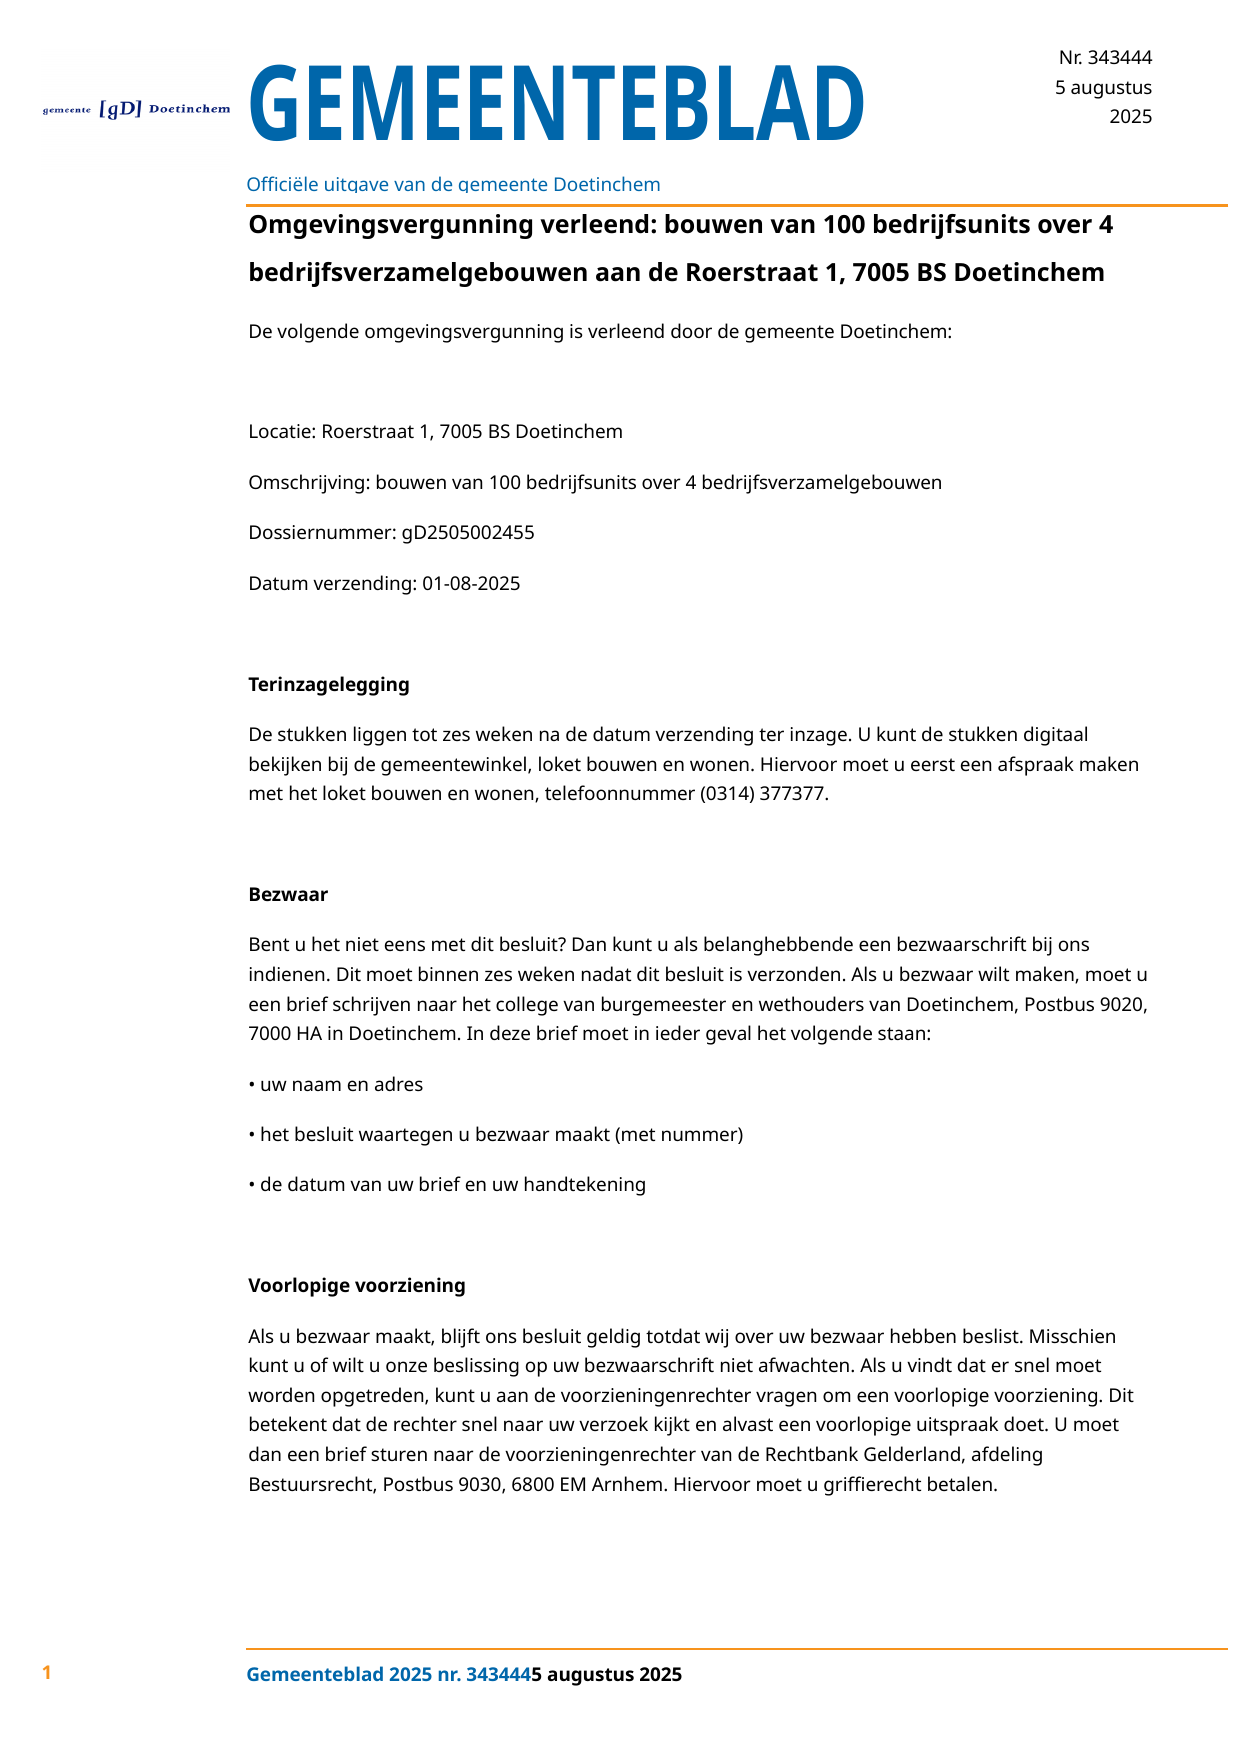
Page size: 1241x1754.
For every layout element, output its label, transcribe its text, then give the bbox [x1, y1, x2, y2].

text • het besluit waartegen u bezwaar maakt (met nummer) [248, 1121, 1152, 1147]
text Omgevingsvergunning verleend: bouwen van 100 bedrijfsunits over 4 bedrijfsverzamelgebouwen aan de Roerstraat 1, 7005 BS Doetinchem [248, 207, 1152, 288]
text • uw naam en adres [248, 1071, 1152, 1097]
text De volgende omgevingsvergunning is verleend door de gemeente Doetinchem: [248, 318, 1152, 344]
text Dossiernummer: gD2505002455 [248, 519, 1152, 545]
picture [41, 47, 231, 172]
text Bezwaar [248, 881, 1152, 907]
text Locatie: Roerstraat 1, 7005 BS Doetinchem [248, 419, 1152, 444]
text Omschrijving: bouwen van 100 bedrijfsunits over 4 bedrijfsverzamelgebouwen [248, 469, 1152, 495]
text Datum verzending: 01-08-2025 [248, 570, 1152, 596]
text Terinzagelegging [248, 671, 1152, 697]
text Voorlopige voorziening [248, 1272, 1152, 1298]
text Bent u het niet eens met dit besluit? Dan kunt u als belanghebbende een bezwaarschrift bij ons indienen. Dit moet binnen zes weken nadat dit besluit is verzonden. Als u bezwaar wilt maken, moet u een brief schrijven naar het college van burgemeester en wethouders van Doetinchem, Postbus 9020, 7000 HA in Doetinchem. In deze brief moet in ieder geval het volgende staan: [248, 932, 1152, 1046]
text De stukken liggen tot zes weken na de datum verzending ter inzage. U kunt de stukken digitaal bekijken bij de gemeentewinkel, loket bouwen en wonen. Hiervoor moet u eerst een afspraak maken met het loket bouwen en wonen, telefoonnummer (0314) 377377. [248, 721, 1152, 806]
text Als u bezwaar maakt, blijft ons besluit geldig totdat wij over uw bezwaar hebben beslist. Misschien kunt u of wilt u onze beslissing op uw bezwaarschrift niet afwachten. Als u vindt dat er snel moet worden opgetreden, kunt u aan de voorzieningenrechter vragen om een voorlopige voorziening. Dit betekent dat de rechter snel naar uw verzoek kijkt en alvast een voorlopige uitspraak doet. U moet dan een brief sturen naar de voorzieningenrechter van de Rechtbank Gelderland, afdeling Bestuursrecht, Postbus 9030, 6800 EM Arnhem. Hiervoor moet u griffierecht betalen. [248, 1323, 1152, 1497]
text • de datum van uw brief en uw handtekening [248, 1172, 1152, 1197]
